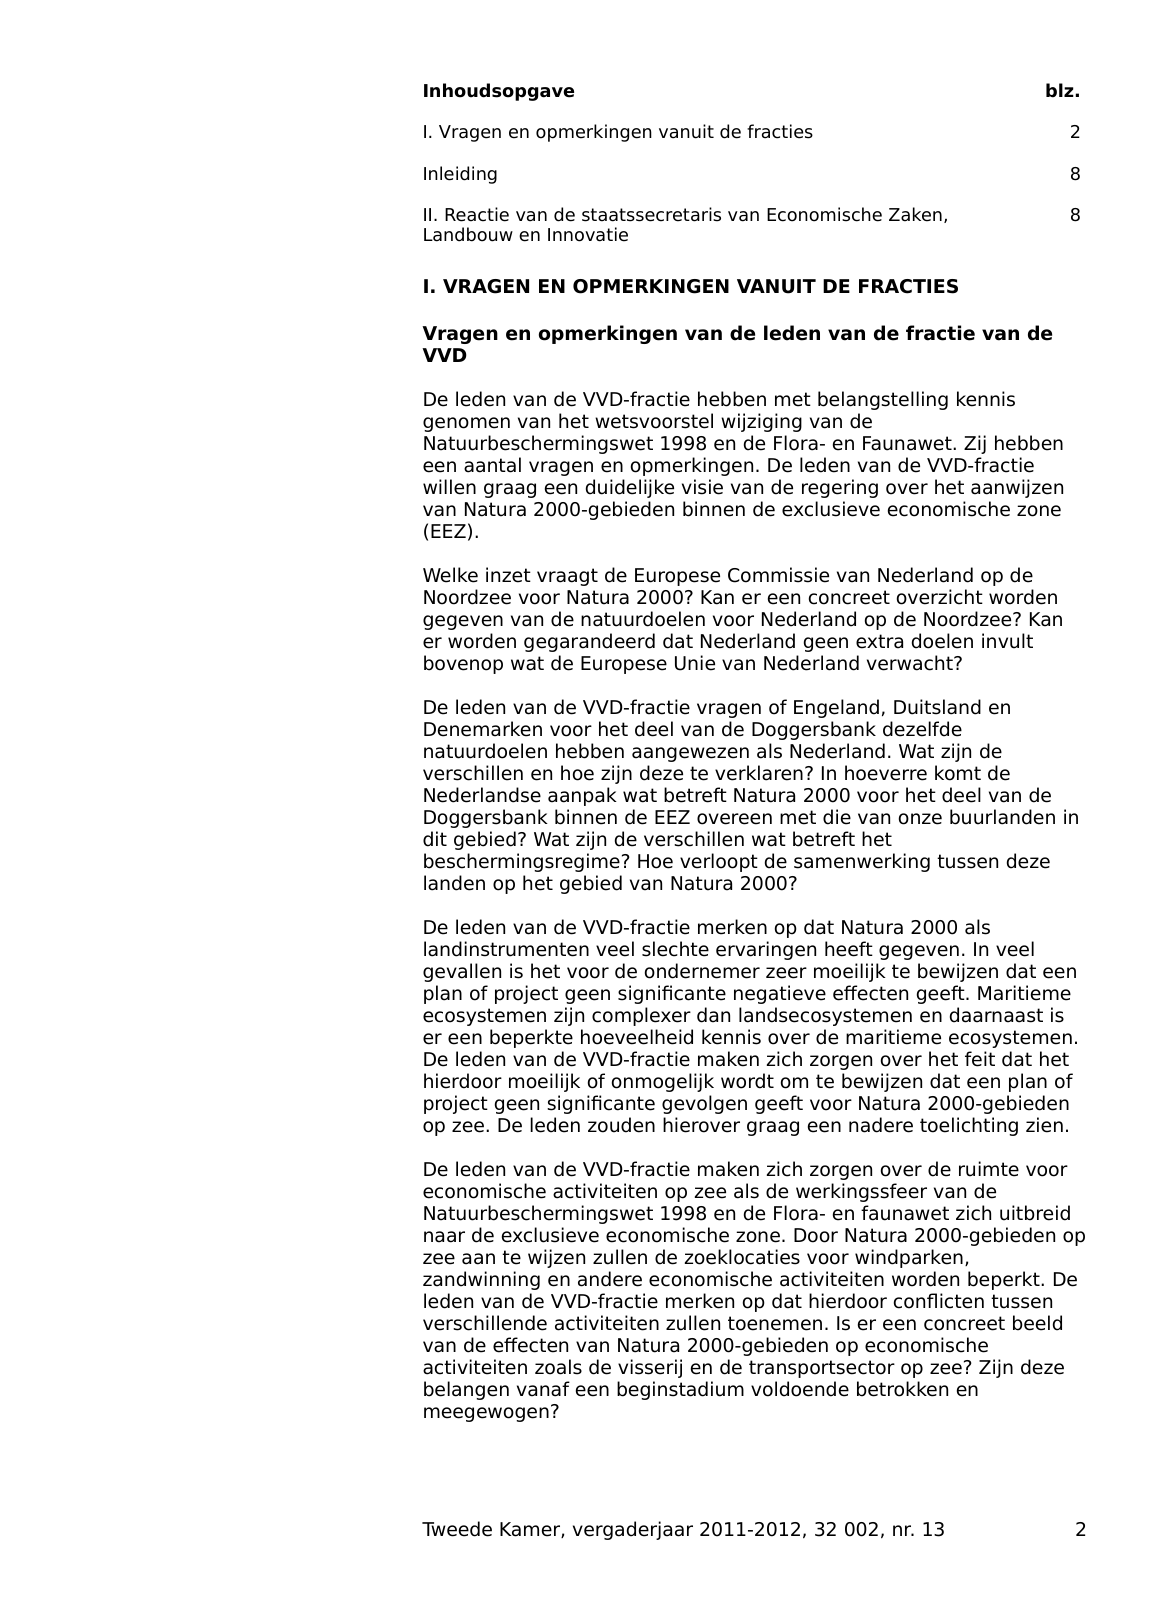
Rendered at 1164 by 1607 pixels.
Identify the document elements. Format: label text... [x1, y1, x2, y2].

text De leden van de VVD-fractie merken op dat Natura 2000 als landinstrumenten veel slechte ervaringen heeft gegeven. In veel gevallen is het voor de ondernemer zeer moeilijk te bewijzen dat een plan of project geen significante negatieve effecten geeft. Maritieme ecosystemen zijn complexer dan landsecosystemen en daarnaast is er een beperkte hoeveelheid kennis over de maritieme ecosystemen. De leden van de VVD-fractie maken zich zorgen over het feit dat het hierdoor moeilijk of onmogelijk wordt om te bewijzen dat een plan of project geen significante gevolgen geeft voor Natura 2000-gebieden op zee. De leden zouden hierover graag een nadere toelichting zien. [422, 917, 1087, 1137]
subtitle I. VRAGEN EN OPMERKINGEN VANUIT DE FRACTIES [422, 276, 1087, 298]
text De leden van de VVD-fractie maken zich zorgen over de ruimte voor economische activiteiten op zee als de werkingssfeer van de Natuurbeschermingswet 1998 en de Flora- en faunawet zich uitbreid naar de exclusieve economische zone. Door Natura 2000-gebieden op zee aan te wijzen zullen de zoeklocaties voor windparken, zandwinning en andere economische activiteiten worden beperkt. De leden van de VVD-fractie merken op dat hierdoor conflicten tussen verschillende activiteiten zullen toenemen. Is er een concreet beeld van de effecten van Natura 2000-gebieden op economische activiteiten zoals de visserij en de transportsector op zee? Zijn deze belangen vanaf een beginstadium voldoende betrokken en meegewogen? [422, 1159, 1087, 1423]
table_cell 8 [1013, 164, 1087, 184]
text De leden van de VVD-fractie hebben met belangstelling kennis genomen van het wetsvoorstel wijziging van de Natuurbeschermingswet 1998 en de Flora- en Faunawet. Zij hebben een aantal vragen en opmerkingen. De leden van de VVD-fractie willen graag een duidelijke visie van de regering over het aanwijzen van Natura 2000-gebieden binnen de exclusieve economische zone (EEZ). [422, 389, 1087, 543]
table_cell [422, 102, 1013, 122]
table_cell [422, 184, 1013, 205]
table_cell Inleiding [422, 164, 1013, 184]
table_cell [1013, 143, 1087, 163]
subtitle Vragen en opmerkingen van de leden van de fractie van de VVD [422, 323, 1087, 367]
table_cell [422, 143, 1013, 163]
table_header Inhoudsopgave [422, 81, 1013, 102]
table_cell [1013, 184, 1087, 205]
text Welke inzet vraagt de Europese Commissie van Nederland op de Noordzee voor Natura 2000? Kan er een concreet overzicht worden gegeven van de natuurdoelen voor Nederland op de Noordzee? Kan er worden gegarandeerd dat Nederland geen extra doelen invult bovenop wat de Europese Unie van Nederland verwacht? [422, 565, 1087, 675]
table_cell 8 [1013, 205, 1087, 246]
table_cell II. Reactie van de staatssecretaris van Economische Zaken, Landbouw en Innovatie [422, 205, 1013, 246]
table_cell [1013, 102, 1087, 122]
table_header blz. [1013, 81, 1087, 102]
text De leden van de VVD-fractie vragen of Engeland, Duitsland en Denemarken voor het deel van de Doggersbank dezelfde natuurdoelen hebben aangewezen als Nederland. Wat zijn de verschillen en hoe zijn deze te verklaren? In hoeverre komt de Nederlandse aanpak wat betreft Natura 2000 voor het deel van de Doggersbank binnen de EEZ overeen met die van onze buurlanden in dit gebied? Wat zijn de verschillen wat betreft het beschermingsregime? Hoe verloopt de samenwerking tussen deze landen op het gebied van Natura 2000? [422, 697, 1087, 895]
table_cell I. Vragen en opmerkingen vanuit de fracties [422, 122, 1013, 143]
table_cell 2 [1013, 122, 1087, 143]
